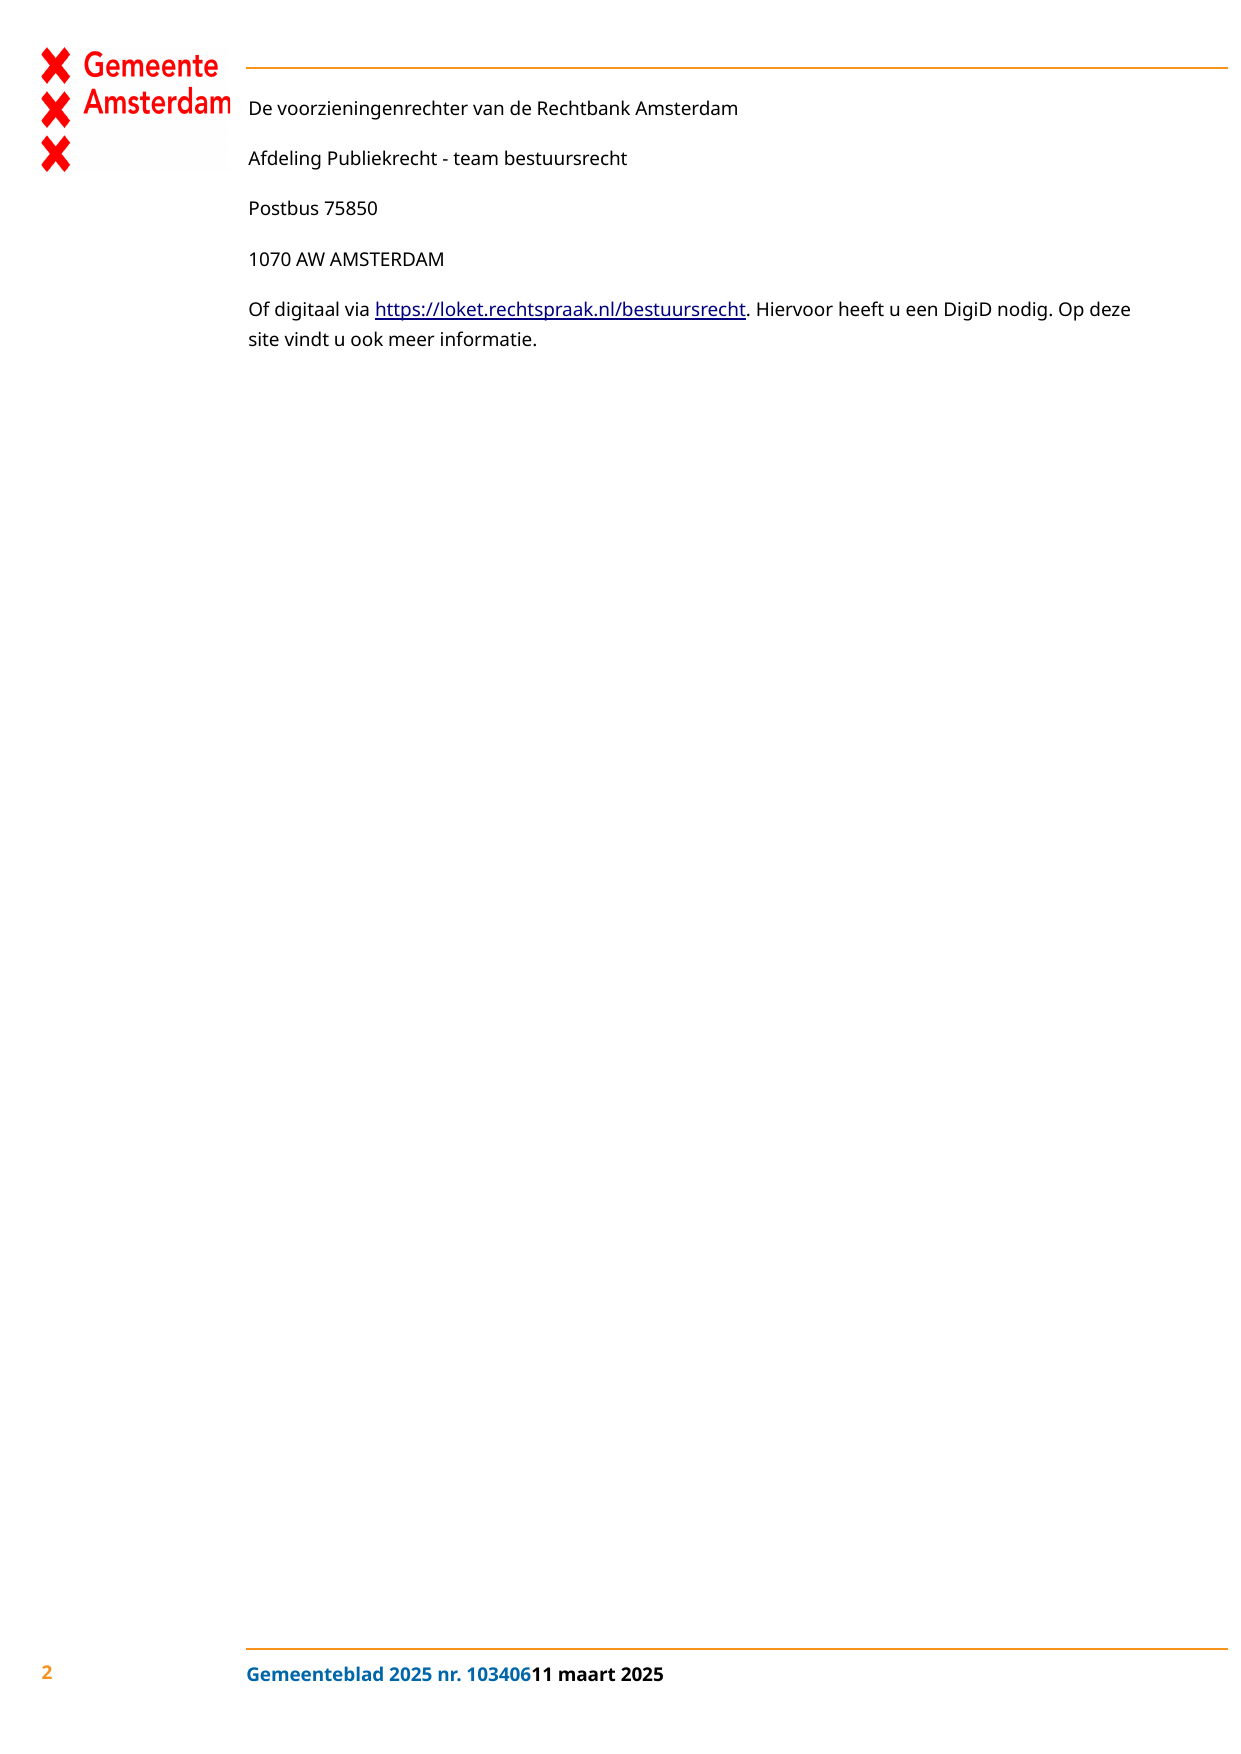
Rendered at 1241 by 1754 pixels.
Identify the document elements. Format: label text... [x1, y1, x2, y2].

text 1070 AW AMSTERDAM [248, 246, 1152, 272]
text Of digitaal via https://loket.rechtspraak.nl/bestuursrecht. Hiervoor heeft u een DigiD nodig. Op deze site vindt u ook meer informatie. [248, 296, 1152, 352]
text Afdeling Publiekrecht - team bestuursrecht [248, 145, 1152, 171]
text Postbus 75850 [248, 196, 1152, 221]
picture [41, 47, 231, 172]
text De voorzieningenrechter van de Rechtbank Amsterdam [248, 95, 1152, 121]
